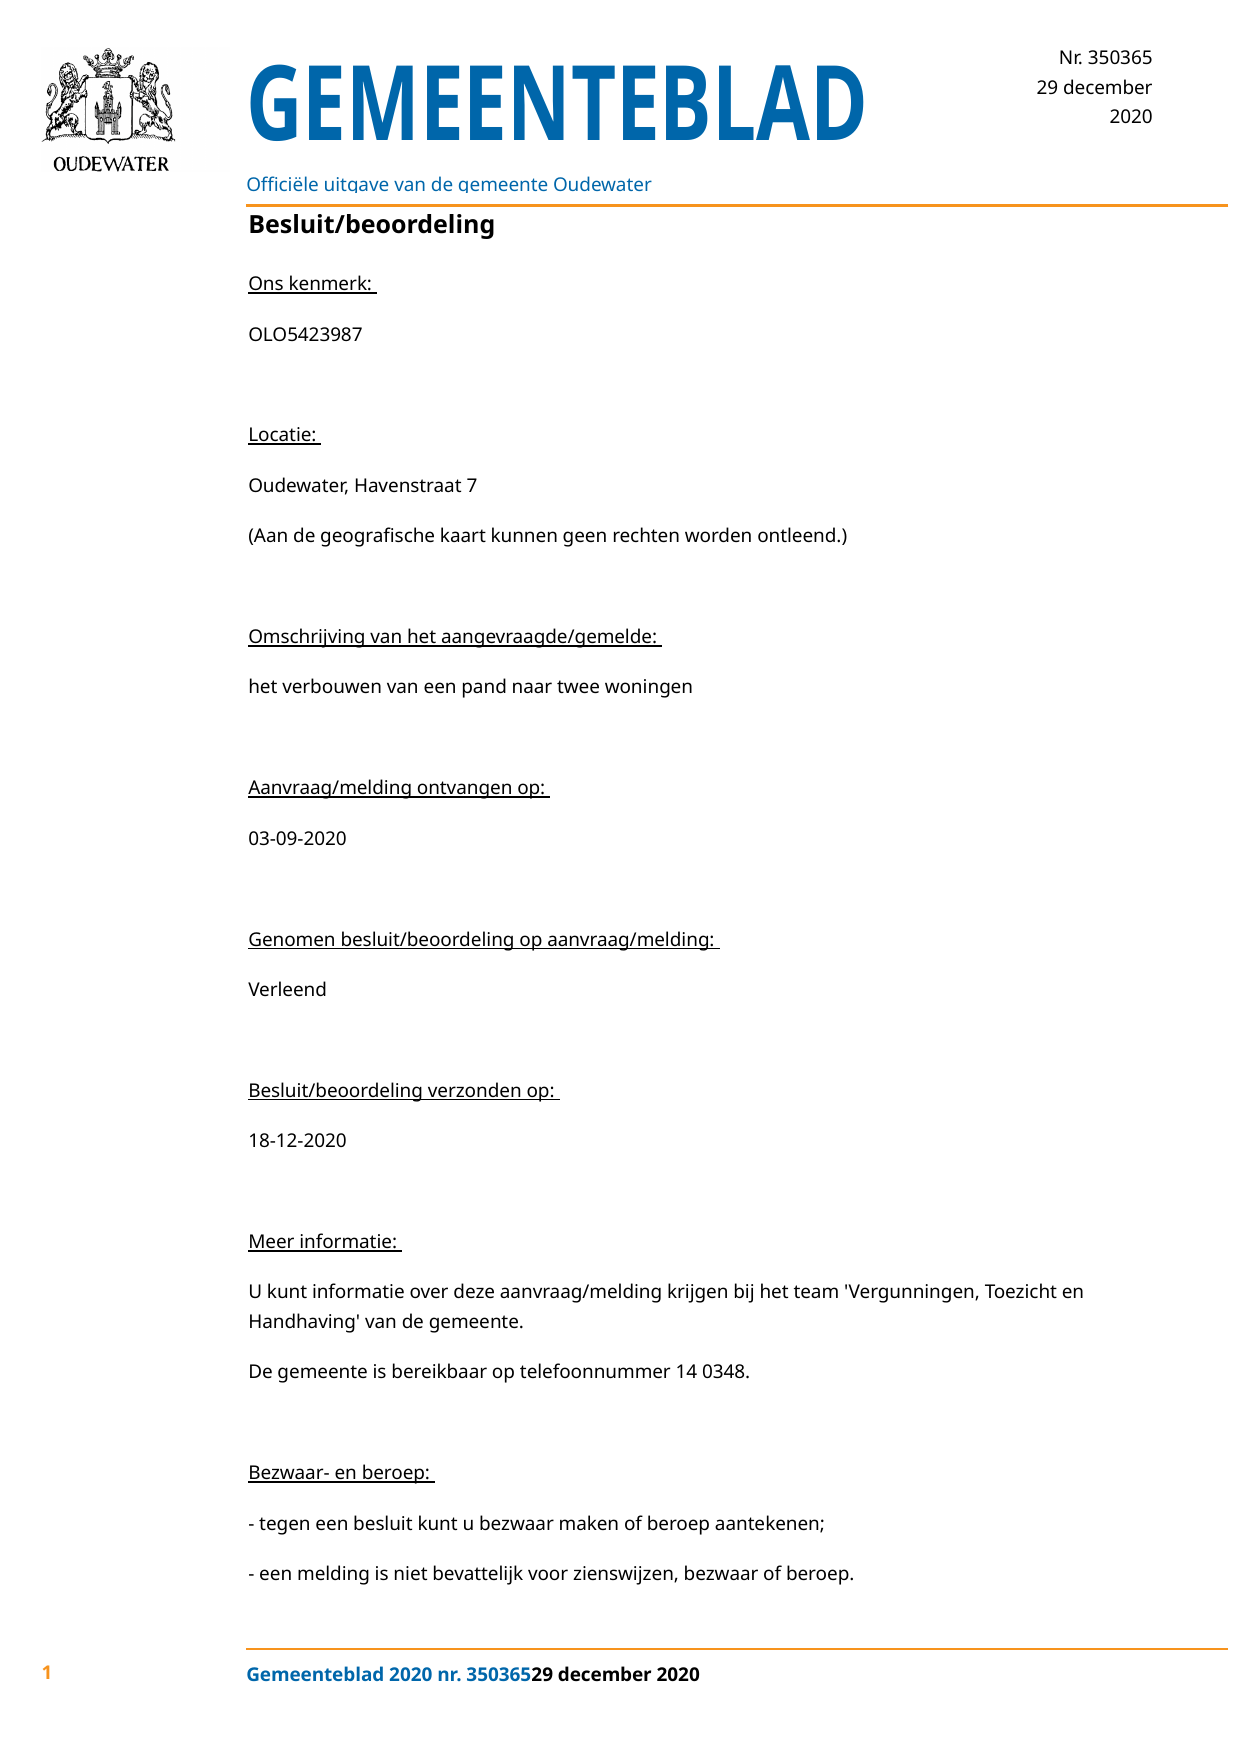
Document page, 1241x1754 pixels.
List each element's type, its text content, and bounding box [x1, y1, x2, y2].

picture [41, 47, 231, 172]
text 18-12-2020 [248, 1127, 1152, 1153]
text 03-09-2020 [248, 825, 1152, 851]
text Besluit/beoordeling [248, 207, 1152, 241]
text het verbouwen van een pand naar twee woningen [248, 674, 1152, 699]
text De gemeente is bereikbaar op telefoonnummer 14 0348. [248, 1359, 1152, 1384]
text Ons kenmerk: [248, 270, 1152, 296]
text Besluit/beoordeling verzonden op: [248, 1077, 1152, 1103]
text Locatie: [248, 422, 1152, 447]
text Omschrijving van het aangevraagde/gemelde: [248, 623, 1152, 649]
text OLO5423987 [248, 321, 1152, 346]
text Verleend [248, 976, 1152, 1002]
text Aanvraag/melding ontvangen op: [248, 774, 1152, 800]
text Bezwaar- en beroep: [248, 1459, 1152, 1485]
text - tegen een besluit kunt u bezwaar maken of beroep aantekenen; [248, 1510, 1152, 1536]
text U kunt informatie over deze aanvraag/melding krijgen bij het team 'Vergunningen, Toezicht en Handhaving' van de gemeente. [248, 1279, 1152, 1334]
text Oudewater, Havenstraat 7 [248, 472, 1152, 498]
text - een melding is niet bevattelijk voor zienswijzen, bezwaar of beroep. [248, 1560, 1152, 1586]
text Genomen besluit/beoordeling op aanvraag/melding: [248, 926, 1152, 951]
text (Aan de geografische kaart kunnen geen rechten worden ontleend.) [248, 522, 1152, 548]
text Meer informatie: [248, 1228, 1152, 1254]
